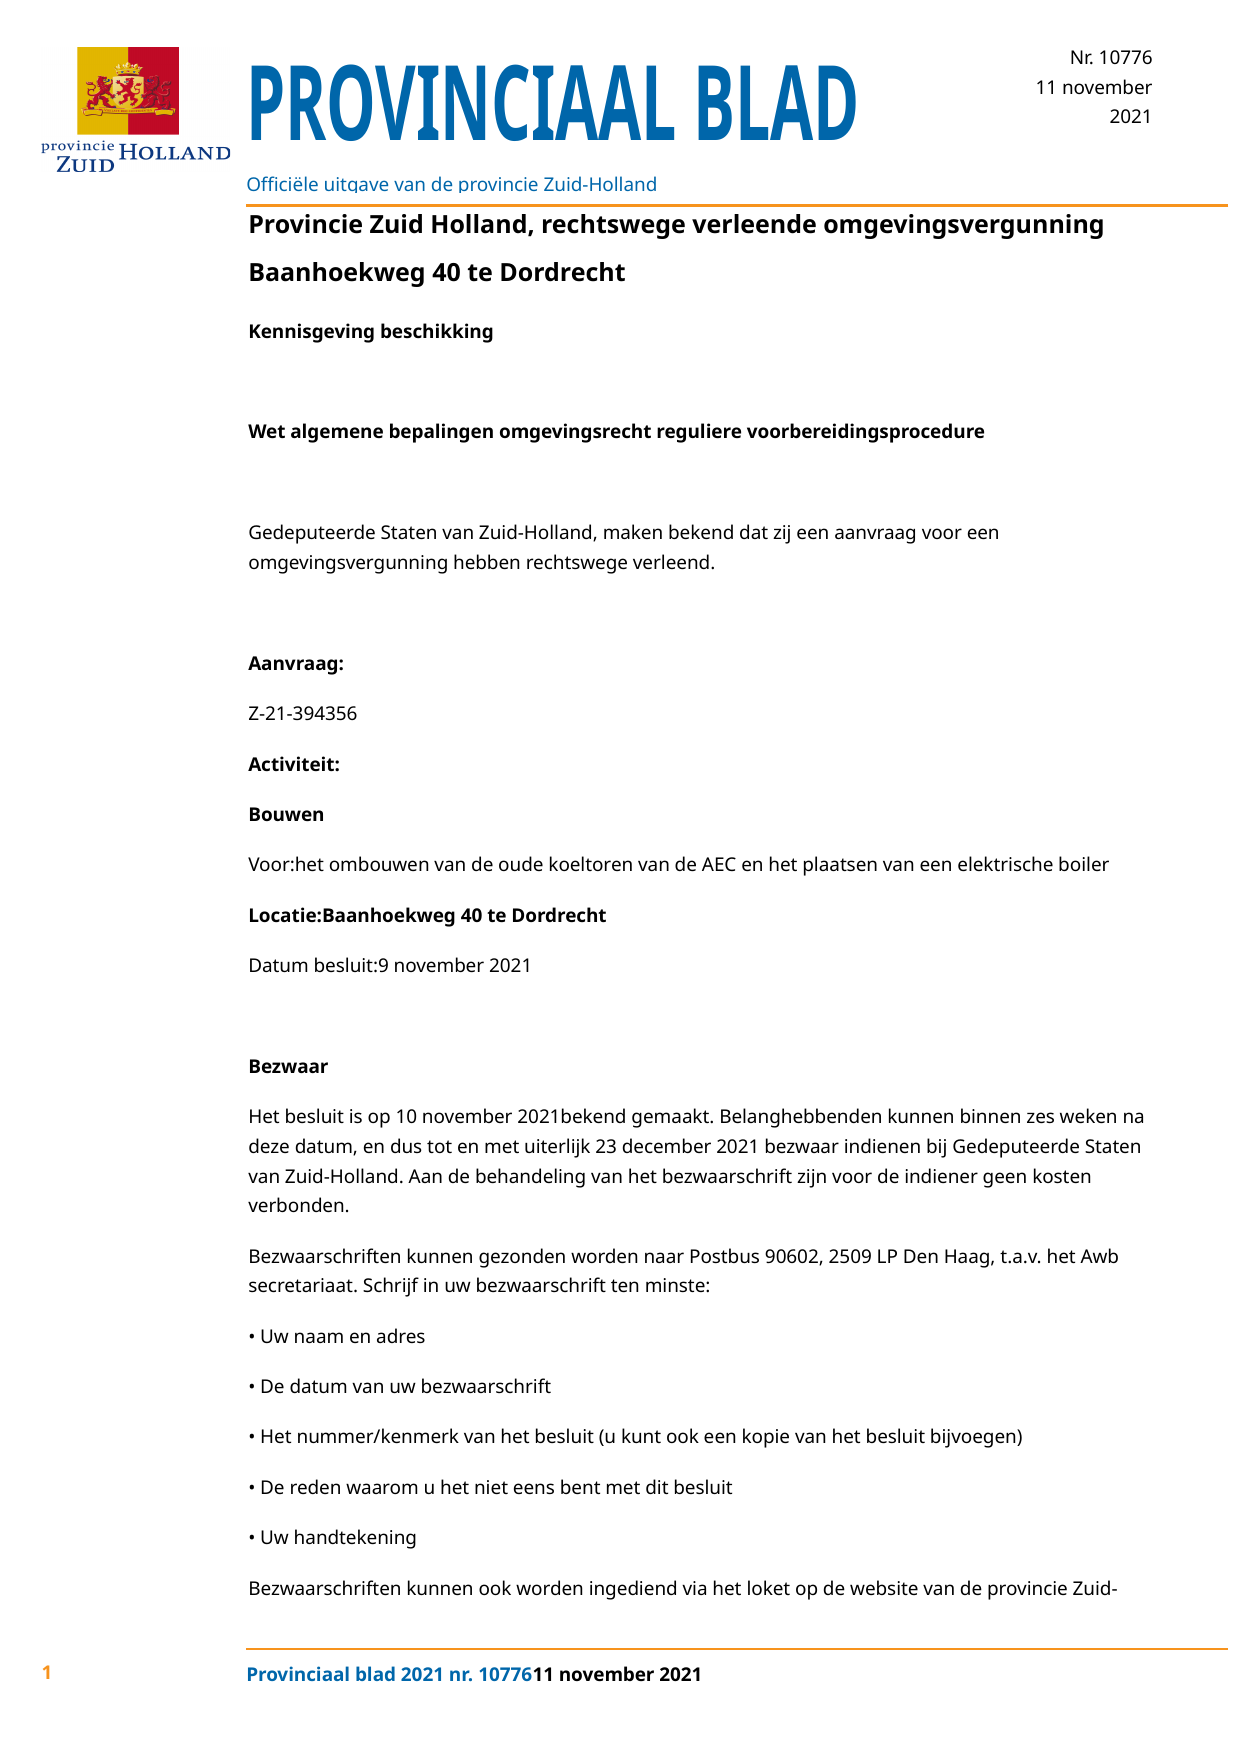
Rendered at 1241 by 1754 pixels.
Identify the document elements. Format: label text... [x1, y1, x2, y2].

text Bezwaarschriften kunnen gezonden worden naar Postbus 90602, 2509 LP Den Haag, t.a.v. het Awb secretariaat. Schrijf in uw bezwaarschrift ten minste: [248, 1243, 1152, 1298]
text Activiteit: [248, 751, 1152, 777]
text Gedeputeerde Staten van Zuid-Holland, maken bekend dat zij een aanvraag voor een omgevingsvergunning hebben rechtswege verleend. [248, 519, 1152, 575]
text Locatie:Baanhoekweg 40 te Dordrecht [248, 902, 1152, 928]
text Voor:het ombouwen van de oude koeltoren van de AEC en het plaatsen van een elektrische boiler [248, 852, 1152, 877]
text • De reden waarom u het niet eens bent met dit besluit [248, 1474, 1152, 1500]
text Datum besluit:9 november 2021 [248, 952, 1152, 978]
picture [41, 47, 231, 172]
text Z-21-394356 [248, 700, 1152, 726]
text Aanvraag: [248, 650, 1152, 676]
text Kennisgeving beschikking [248, 318, 1152, 344]
text Provincie Zuid Holland, rechtswege verleende omgevingsvergunning Baanhoekweg 40 te Dordrecht [248, 207, 1152, 288]
text Bezwaarschriften kunnen ook worden ingediend via het loket op de website van de provincie Zuid- [248, 1575, 1152, 1601]
text Wet algemene bepalingen omgevingsrecht reguliere voorbereidingsprocedure [248, 419, 1152, 444]
text • Uw handtekening [248, 1524, 1152, 1550]
text • Het nummer/kenmerk van het besluit (u kunt ook een kopie van het besluit bijvoegen) [248, 1424, 1152, 1449]
text Bezwaar [248, 1053, 1152, 1079]
text • Uw naam en adres [248, 1323, 1152, 1349]
text Bouwen [248, 801, 1152, 827]
text Het besluit is op 10 november 2021bekend gemaakt. Belanghebbenden kunnen binnen zes weken na deze datum, en dus tot en met uiterlijk 23 december 2021 bezwaar indienen bij Gedeputeerde Staten van Zuid-Holland. Aan de behandeling van het bezwaarschrift zijn voor de indiener geen kosten verbonden. [248, 1104, 1152, 1218]
text • De datum van uw bezwaarschrift [248, 1373, 1152, 1399]
